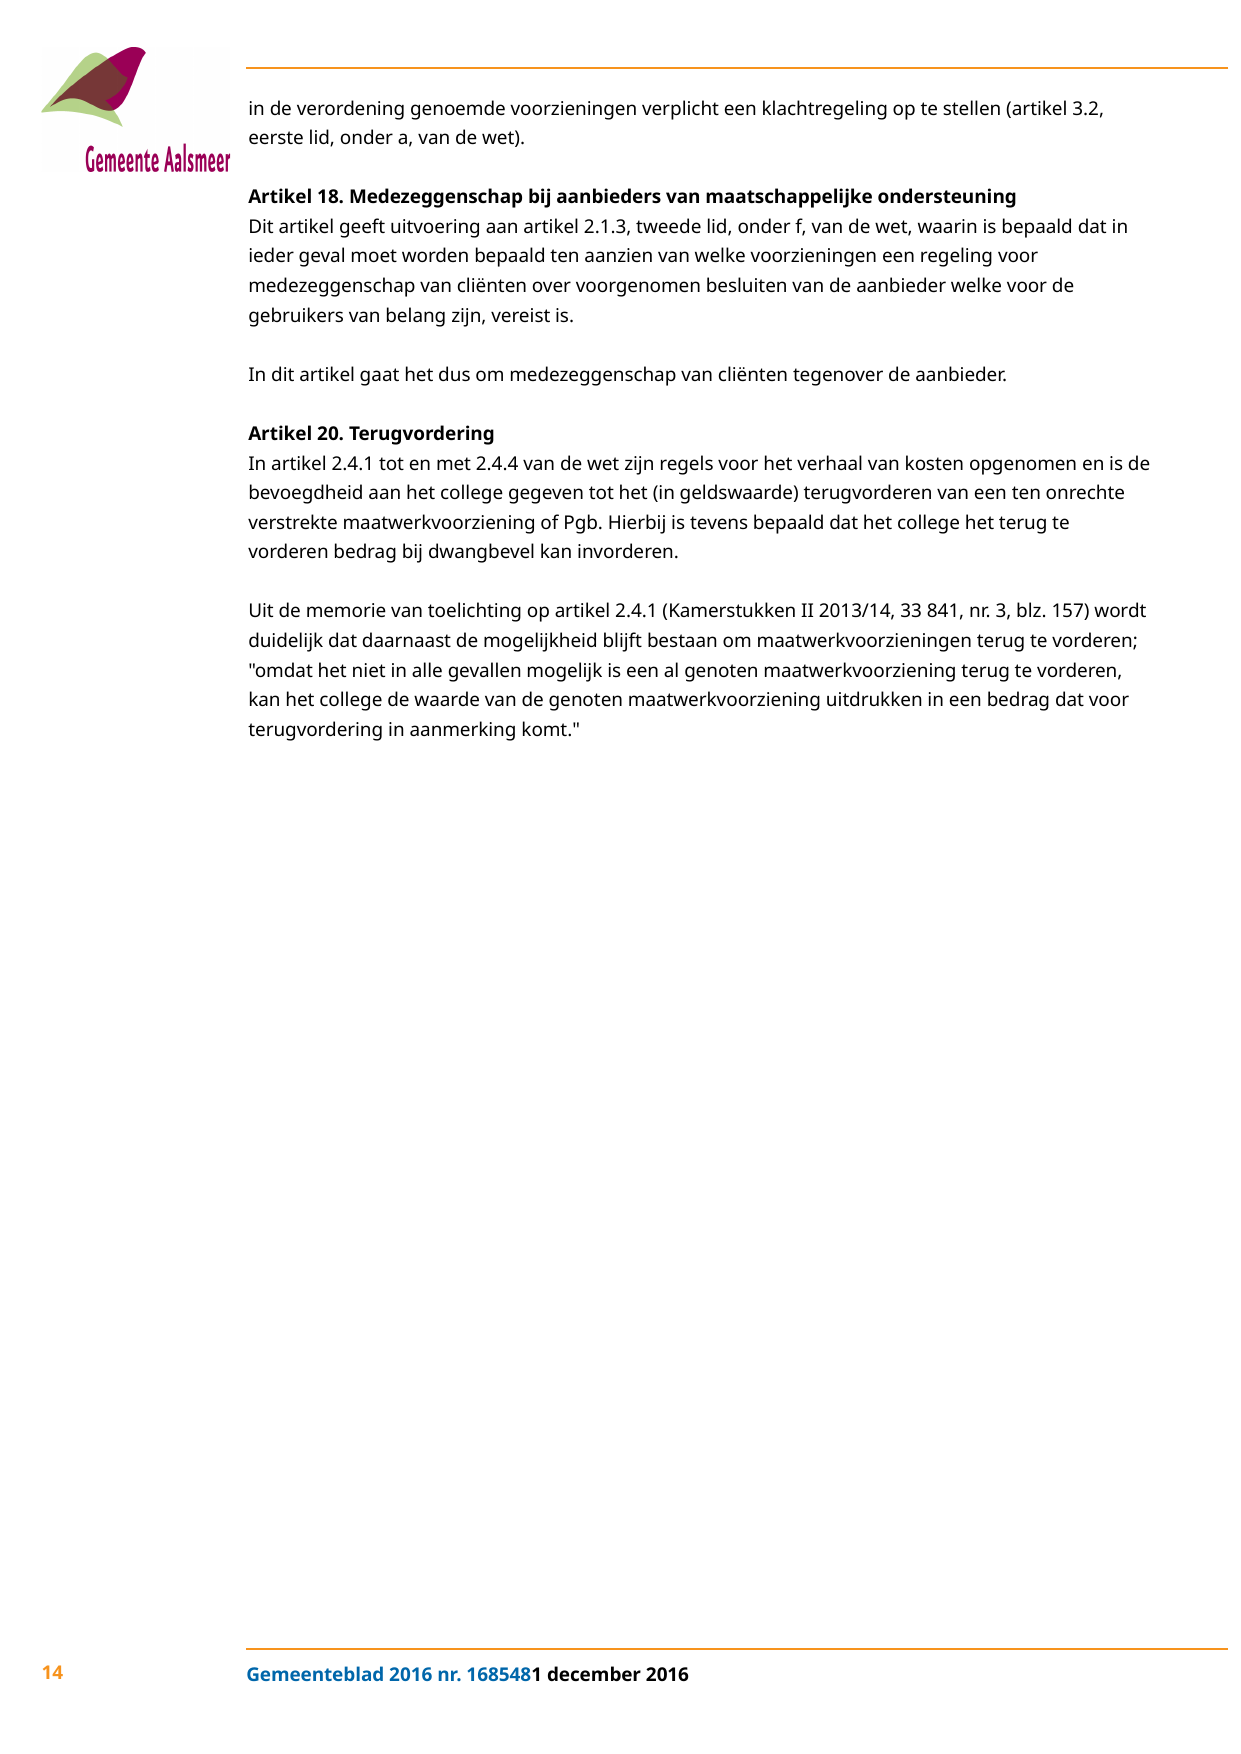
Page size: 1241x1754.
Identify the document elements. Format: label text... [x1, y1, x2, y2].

text Uit de memorie van toelichting op artikel 2.4.1 (Kamerstukken II 2013/14, 33 841, nr. 3, blz. 157) wordt duidelijk dat daarnaast de mogelijkheid blijft bestaan om maatwerkvoorzieningen terug te vorderen; "omdat het niet in alle gevallen mogelijk is een al genoten maatwerkvoorziening terug te vorderen, kan het college de waarde van de genoten maatwerkvoorziening uitdrukken in een bedrag dat voor terugvordering in aanmerking komt." [248, 598, 1152, 742]
picture [41, 47, 231, 172]
text In dit artikel gaat het dus om medezeggenschap van cliënten tegenover de aanbieder. [248, 361, 1152, 387]
text Dit artikel geeft uitvoering aan artikel 2.1.3, tweede lid, onder f, van de wet, waarin is bepaald dat in ieder geval moet worden bepaald ten aanzien van welke voorzieningen een regeling voor medezeggenschap van cliënten over voorgenomen besluiten van de aanbieder welke voor de gebruikers van belang zijn, vereist is. [248, 213, 1152, 328]
text Artikel 20. Terugvordering [248, 420, 1152, 446]
text in de verordening genoemde voorzieningen verplicht een klachtregeling op te stellen (artikel 3.2, eerste lid, onder a, van de wet). [248, 95, 1152, 150]
text In artikel 2.4.1 tot en met 2.4.4 van de wet zijn regels voor het verhaal van kosten opgenomen en is de bevoegdheid aan het college gegeven tot het (in geldswaarde) terugvorderen van een ten onrechte verstrekte maatwerkvoorziening of Pgb. Hierbij is tevens bepaald dat het college het terug te vorderen bedrag bij dwangbevel kan invorderen. [248, 450, 1152, 564]
text Artikel 18. Medezeggenschap bij aanbieders van maatschappelijke ondersteuning [248, 183, 1152, 209]
